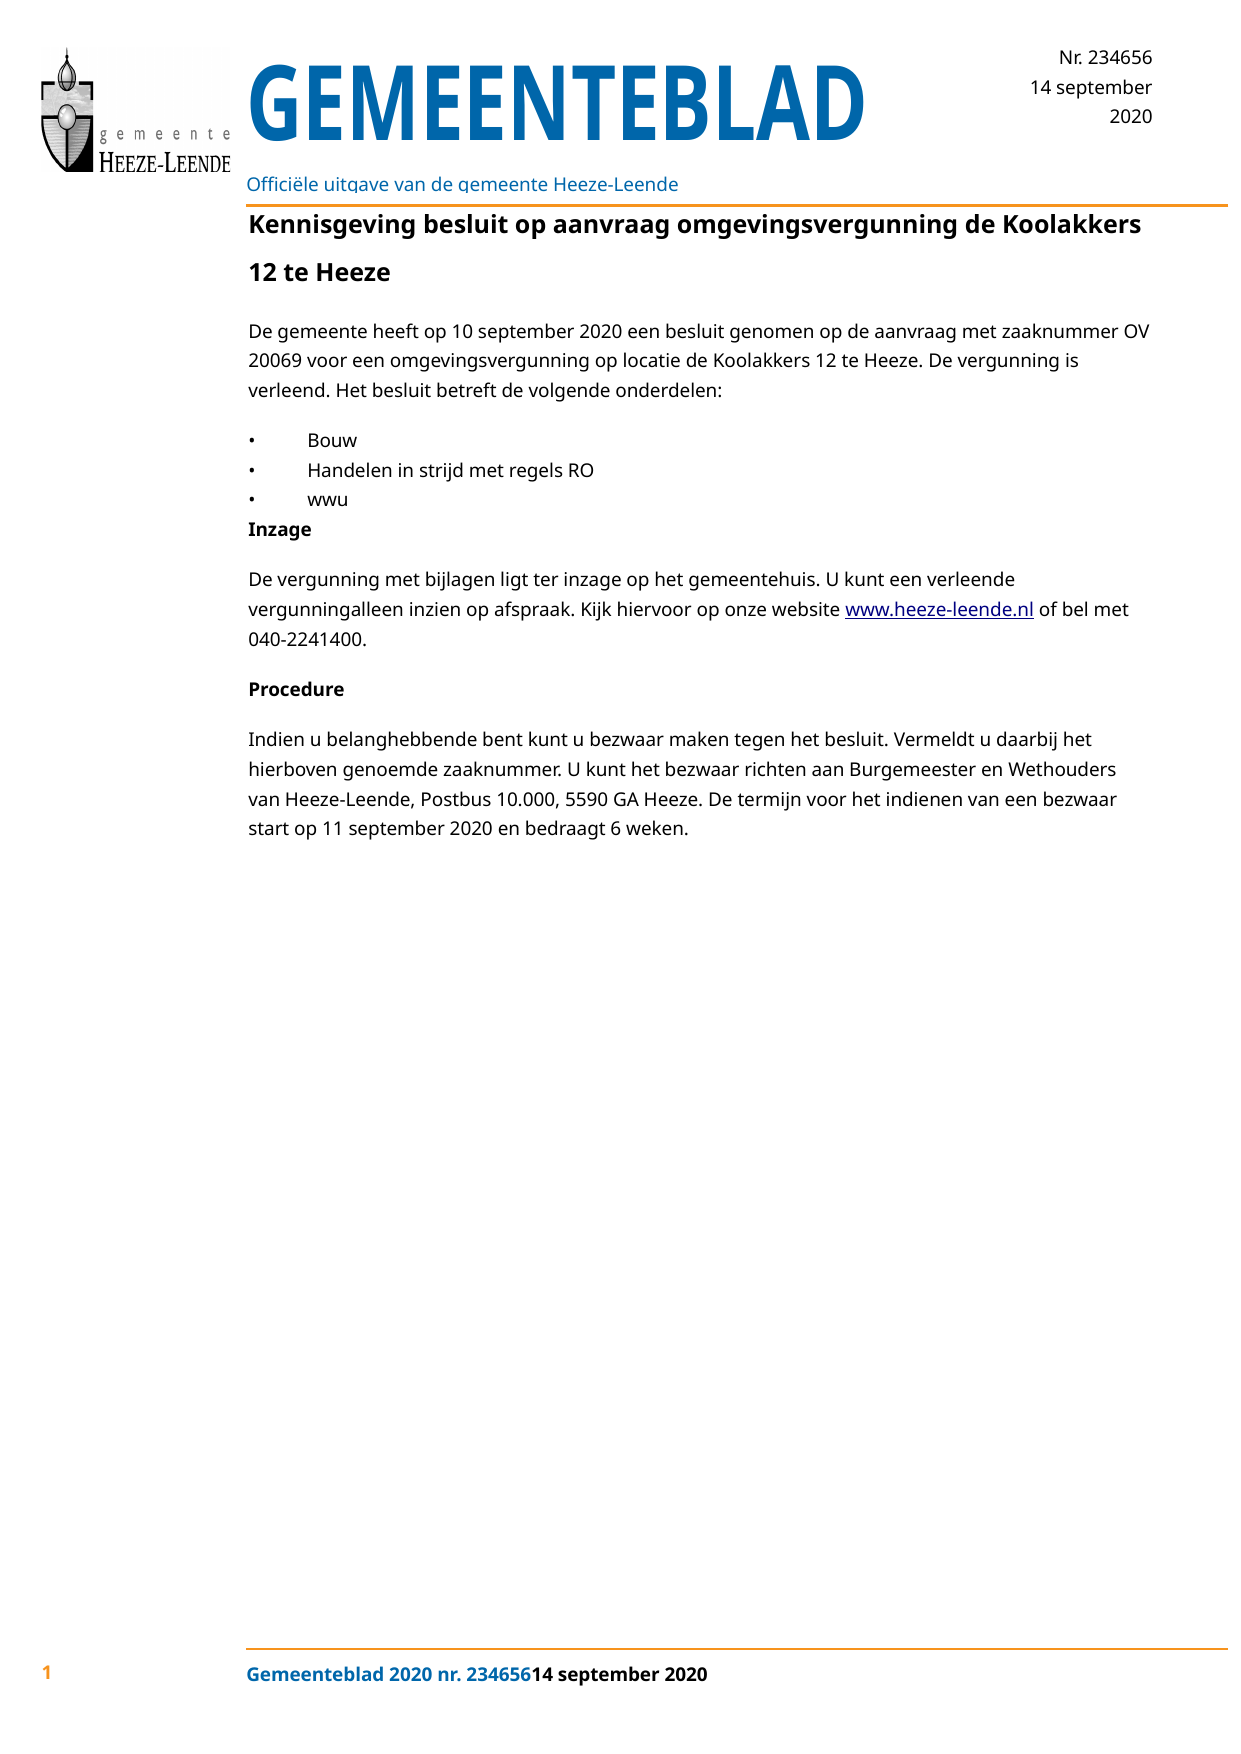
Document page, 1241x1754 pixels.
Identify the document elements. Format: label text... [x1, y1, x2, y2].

text De gemeente heeft op 10 september 2020 een besluit genomen op de aanvraag met zaaknummer OV 20069 voor een omgevingsvergunning op locatie de Koolakkers 12 te Heeze. De vergunning is verleend. Het besluit betreft de volgende onderdelen: [248, 318, 1152, 403]
text Kennisgeving besluit op aanvraag omgevingsvergunning de Koolakkers 12 te Heeze [248, 207, 1152, 288]
text De vergunning met bijlagen ligt ter inzage op het gemeentehuis. U kunt een verleende vergunningalleen inzien op afspraak. Kijk hiervoor op onze website www.heeze-leende.nl of bel met 040-2241400. [248, 567, 1152, 652]
list wwu [248, 487, 1152, 512]
list Handelen in strijd met regels RO [248, 457, 1152, 483]
text Inzage [248, 516, 1152, 542]
text Indien u belanghebbende bent kunt u bezwaar maken tegen het besluit. Vermeldt u daarbij het hierboven genoemde zaaknummer. U kunt het bezwaar richten aan Burgemeester en Wethouders van Heeze-Leende, Postbus 10.000, 5590 GA Heeze. De termijn voor het indienen van een bezwaar start op 11 september 2020 en bedraagt 6 weken. [248, 727, 1152, 841]
picture [41, 47, 231, 172]
text Procedure [248, 676, 1152, 702]
list Bouw [248, 427, 1152, 453]
